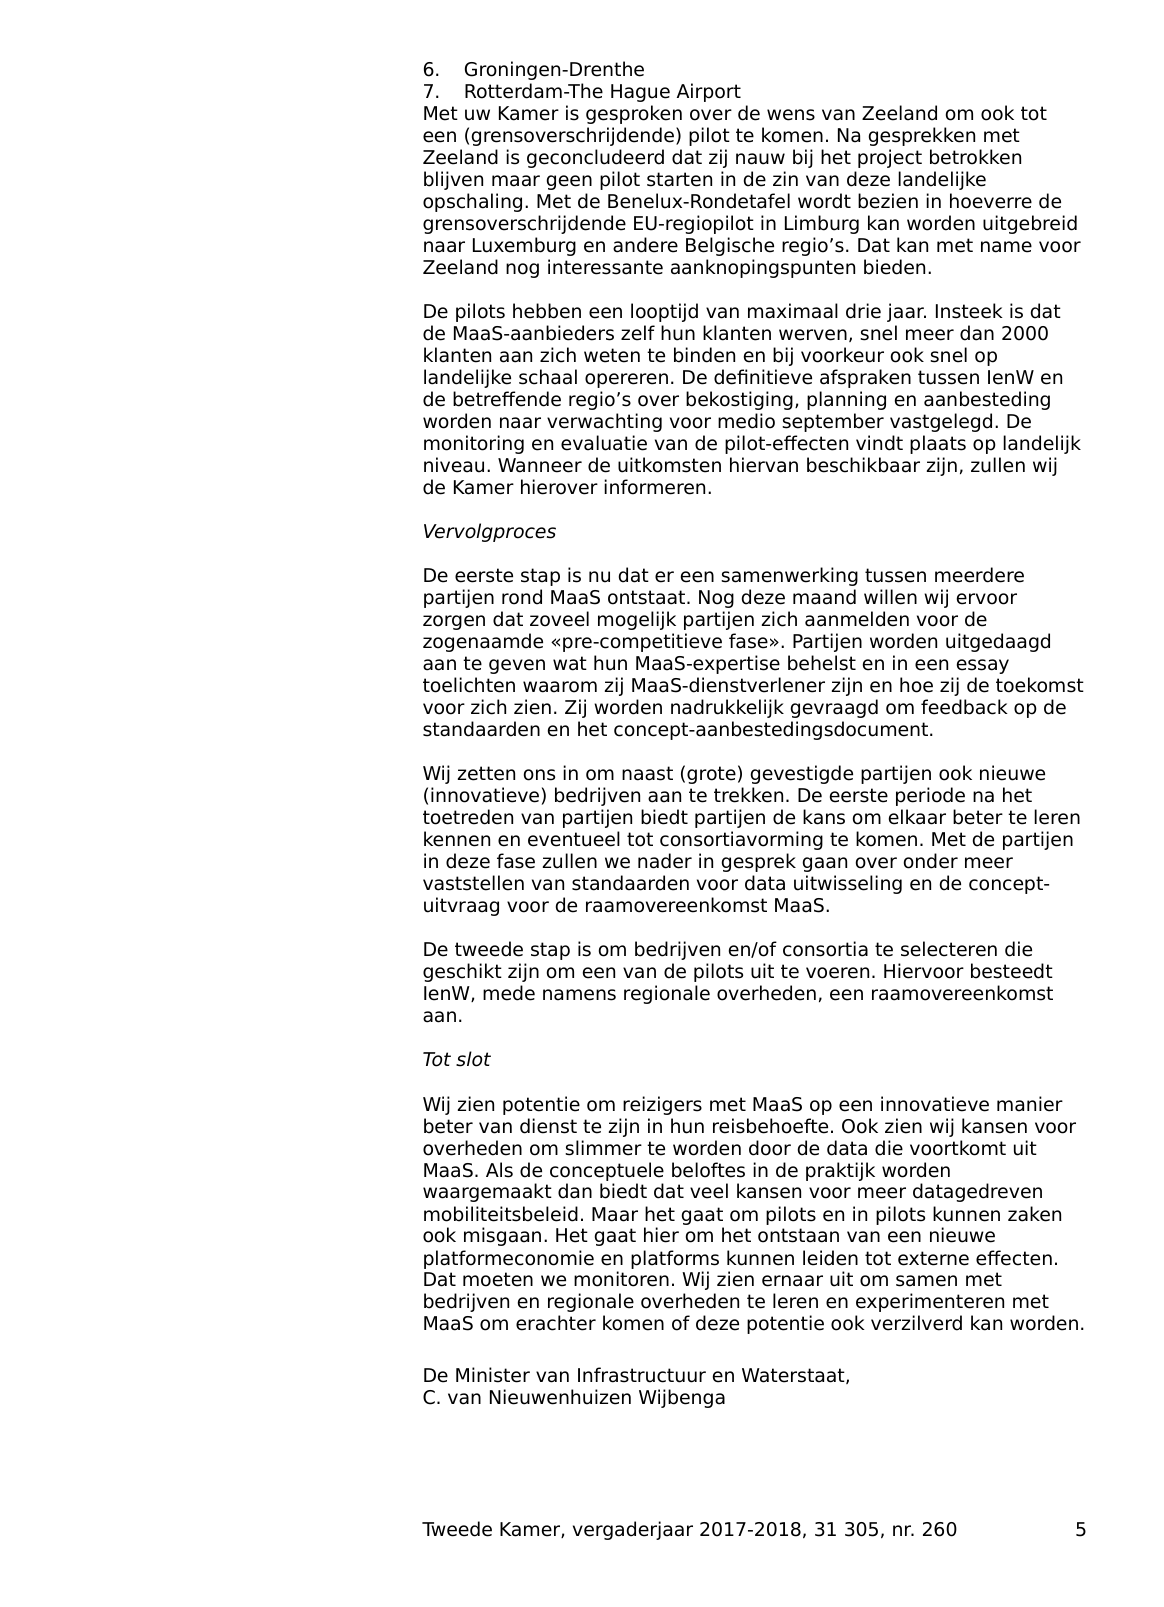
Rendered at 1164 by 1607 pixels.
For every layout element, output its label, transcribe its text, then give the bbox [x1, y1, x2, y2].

text De Minister van Infrastructuur en Waterstaat, C. van Nieuwenhuizen Wijbenga [422, 1365, 1087, 1409]
text Wij zetten ons in om naast (grote) gevestigde partijen ook nieuwe (innovatieve) bedrijven aan te trekken. De eerste periode na het toetreden van partijen biedt partijen de kans om elkaar beter te leren kennen en eventueel tot consortiavorming te komen. Met de partijen in deze fase zullen we nader in gesprek gaan over onder meer vaststellen van standaarden voor data uitwisseling en de concept-uitvraag voor de raamovereenkomst MaaS. [422, 763, 1087, 917]
text De tweede stap is om bedrijven en/of consortia te selecteren die geschikt zijn om een van de pilots uit te voeren. Hiervoor besteedt IenW, mede namens regionale overheden, een raamovereenkomst aan. [422, 939, 1087, 1027]
subtitle Tot slot [422, 1049, 1087, 1071]
text De pilots hebben een looptijd van maximaal drie jaar. Insteek is dat de MaaS-aanbieders zelf hun klanten werven, snel meer dan 2000 klanten aan zich weten te binden en bij voorkeur ook snel op landelijke schaal opereren. De definitieve afspraken tussen IenW en de betreffende regio’s over bekostiging, planning en aanbesteding worden naar verwachting voor medio september vastgelegd. De monitoring en evaluatie van de pilot-effecten vindt plaats op landelijk niveau. Wanneer de uitkomsten hiervan beschikbaar zijn, zullen wij de Kamer hierover informeren. [422, 301, 1087, 499]
text De eerste stap is nu dat er een samenwerking tussen meerdere partijen rond MaaS ontstaat. Nog deze maand willen wij ervoor zorgen dat zoveel mogelijk partijen zich aanmelden voor de zogenaamde «pre-competitieve fase». Partijen worden uitgedaagd aan te geven wat hun MaaS-expertise behelst en in een essay toelichten waarom zij MaaS-dienstverlener zijn en hoe zij de toekomst voor zich zien. Zij worden nadrukkelijk gevraagd om feedback op de standaarden en het concept-aanbestedingsdocument. [422, 565, 1087, 741]
text Met uw Kamer is gesproken over de wens van Zeeland om ook tot een (grensoverschrijdende) pilot te komen. Na gesprekken met Zeeland is geconcludeerd dat zij nauw bij het project betrokken blijven maar geen pilot starten in de zin van deze landelijke opschaling. Met de Benelux-Rondetafel wordt bezien in hoeverre de grensoverschrijdende EU-regiopilot in Limburg kan worden uitgebreid naar Luxemburg en andere Belgische regio’s. Dat kan met name voor Zeeland nog interessante aanknopingspunten bieden. [422, 103, 1087, 279]
text Wij zien potentie om reizigers met MaaS op een innovatieve manier beter van dienst te zijn in hun reisbehoefte. Ook zien wij kansen voor overheden om slimmer te worden door de data die voortkomt uit MaaS. Als de conceptuele beloftes in de praktijk worden waargemaakt dan biedt dat veel kansen voor meer datagedreven mobiliteitsbeleid. Maar het gaat om pilots en in pilots kunnen zaken ook misgaan. Het gaat hier om het ontstaan van een nieuwe platformeconomie en platforms kunnen leiden tot externe effecten. Dat moeten we monitoren. Wij zien ernaar uit om samen met bedrijven en regionale overheden te leren en experimenteren met MaaS om erachter komen of deze potentie ook verzilverd kan worden. [422, 1093, 1087, 1335]
subtitle Vervolgproces [422, 521, 1087, 543]
text 6. Groningen-Drenthe [422, 59, 1087, 81]
text 7. Rotterdam-The Hague Airport [422, 81, 1087, 103]
